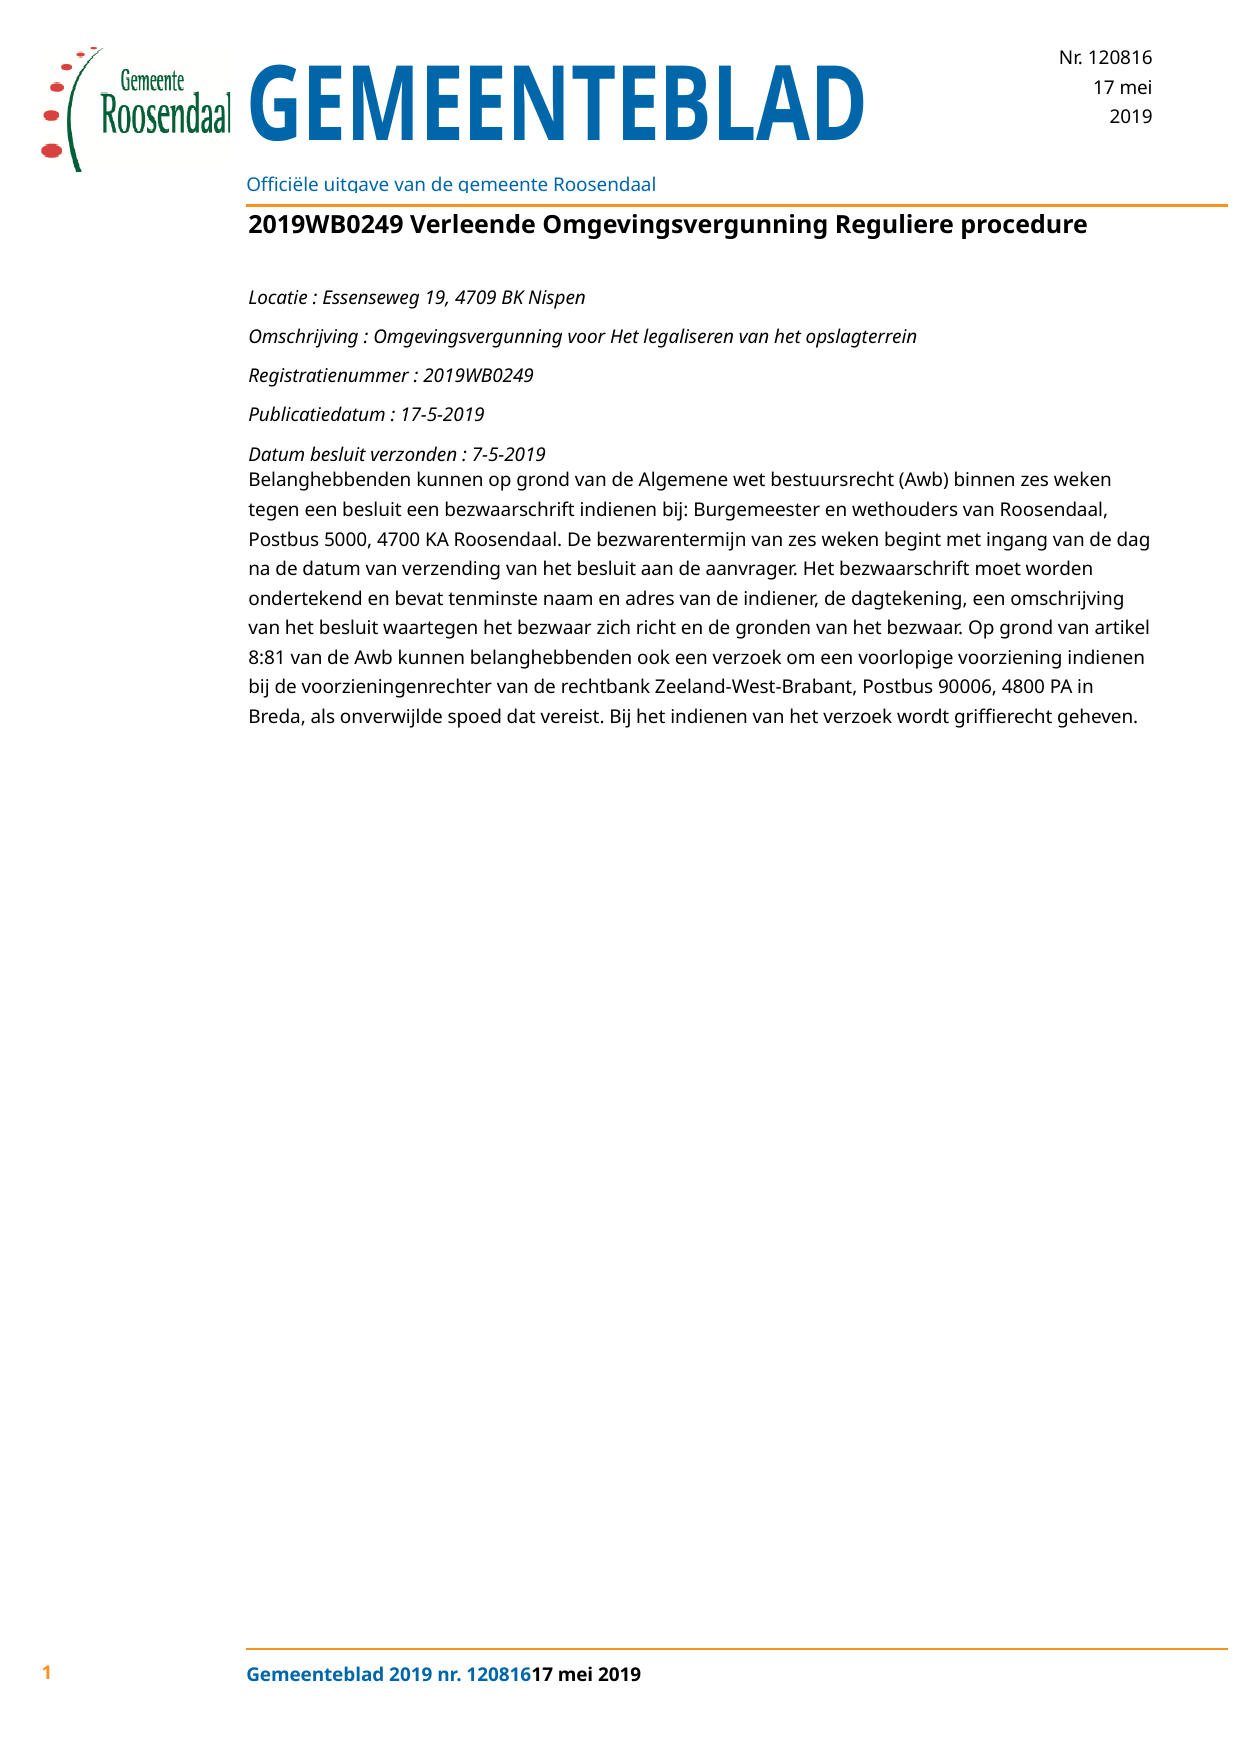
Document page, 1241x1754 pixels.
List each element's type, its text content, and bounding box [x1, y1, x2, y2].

text Registratienummer : 2019WB0249 [248, 362, 1152, 388]
picture [41, 47, 231, 172]
text Datum besluit verzonden : 7-5-2019 [248, 441, 1152, 467]
text Omschrijving : Omgevingsvergunning voor Het legaliseren van het opslagterrein [248, 323, 1152, 349]
text 2019WB0249 Verleende Omgevingsvergunning Reguliere procedure [248, 207, 1152, 241]
text Publicatiedatum : 17-5-2019 [248, 402, 1152, 427]
text Locatie : Essenseweg 19, 4709 BK Nispen [248, 284, 1152, 309]
text Belanghebbenden kunnen op grond van de Algemene wet bestuursrecht (Awb) binnen zes weken tegen een besluit een bezwaarschrift indienen bij: Burgemeester en wethouders van Roosendaal, Postbus 5000, 4700 KA Roosendaal. De bezwarentermijn van zes weken begint met ingang van de dag na de datum van verzending van het besluit aan de aanvrager. Het bezwaarschrift moet worden ondertekend en bevat tenminste naam en adres van de indiener, de dagtekening, een omschrijving van het besluit waartegen het bezwaar zich richt en de gronden van het bezwaar. Op grond van artikel 8:81 van de Awb kunnen belanghebbenden ook een verzoek om een voorlopige voorziening indienen bij de voorzieningenrechter van de rechtbank Zeeland-West-Brabant, Postbus 90006, 4800 PA in Breda, als onverwijlde spoed dat vereist. Bij het indienen van het verzoek wordt griffierecht geheven. [248, 467, 1152, 729]
